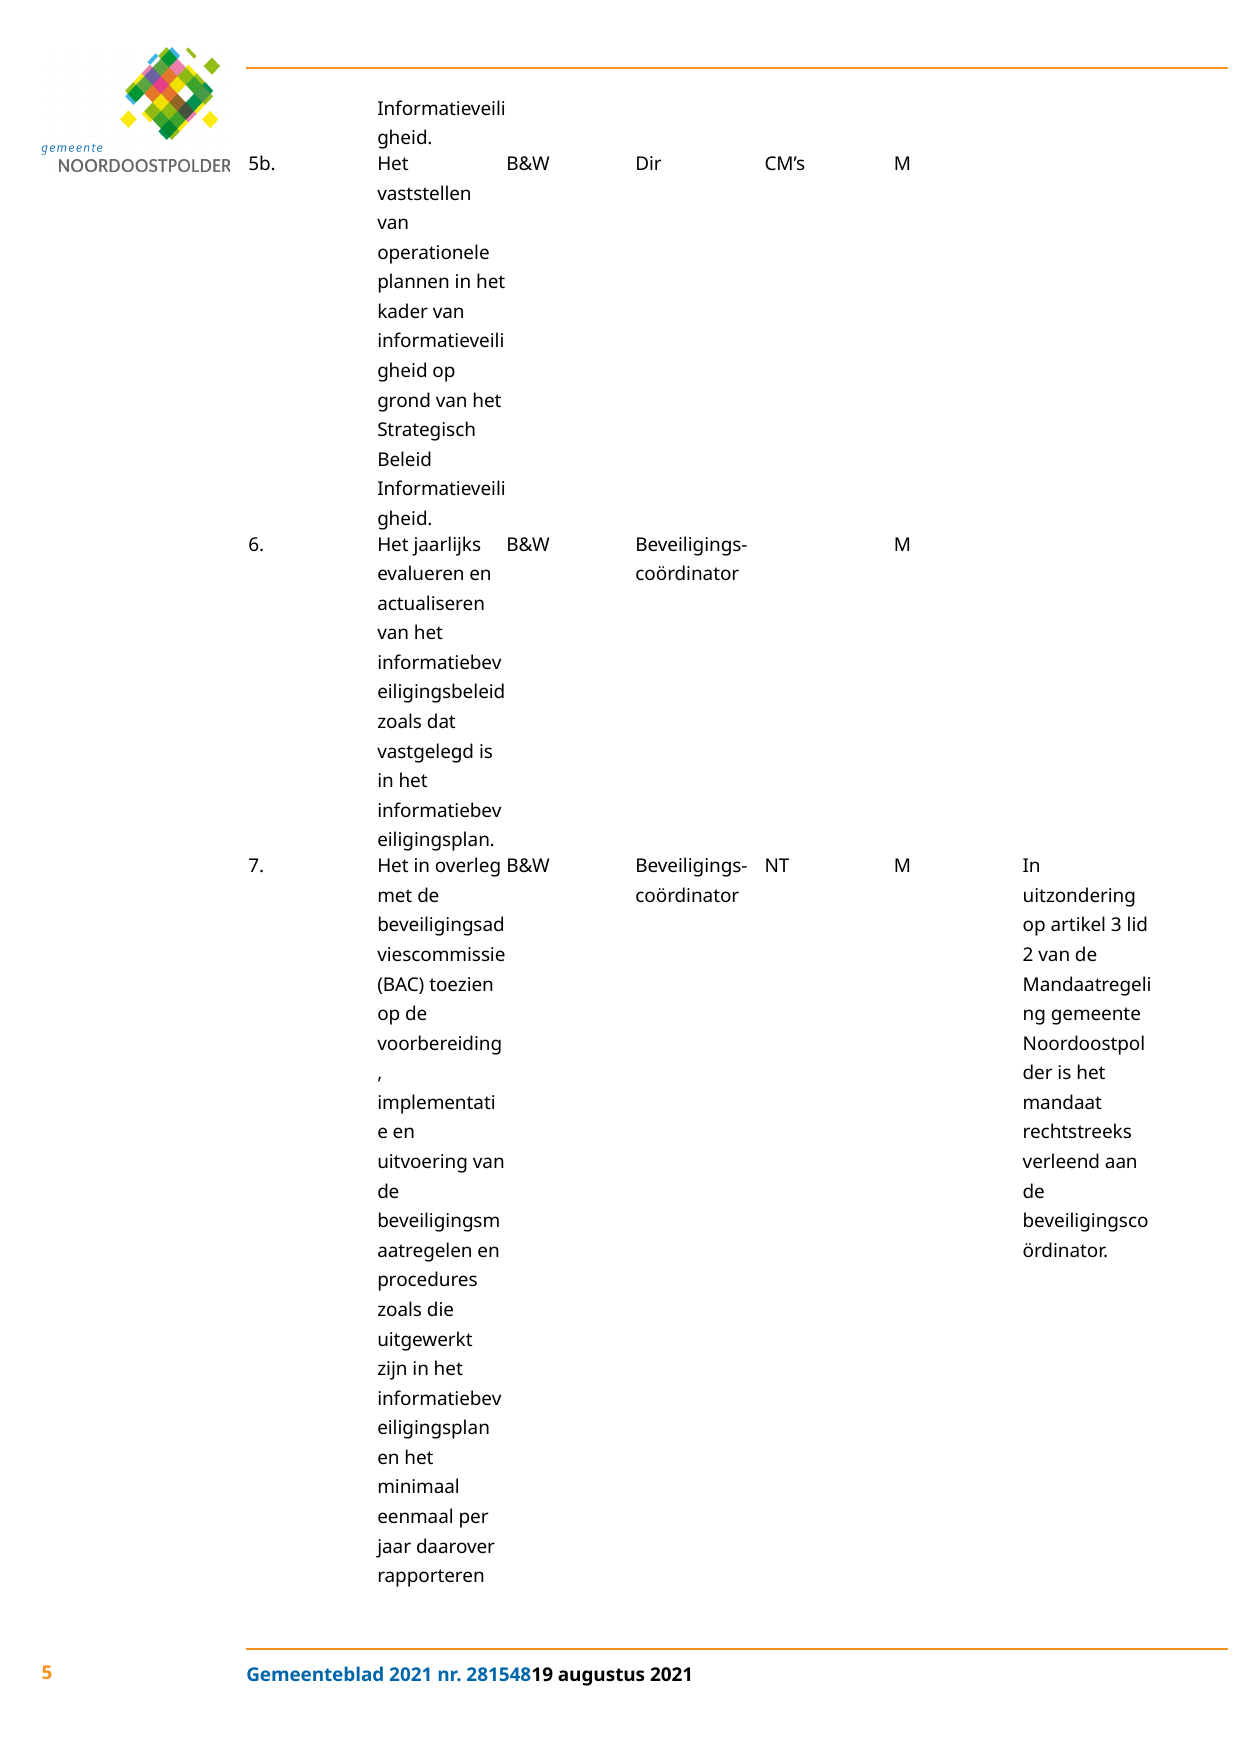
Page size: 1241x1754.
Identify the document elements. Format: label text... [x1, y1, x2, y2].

table_cell Het in overleg met de beveiligingsadviescommissie (BAC) toezien op de voorbereiding, implementatie en uitvoering van de beveiligingsmaatregelen en procedures zoals die uitgewerkt zijn in het informatiebeveiligingsplan en het minimaal eenmaal per jaar daarover rapporteren [377, 853, 506, 1588]
table_cell [1023, 531, 1152, 852]
table_cell Beveiligings-coördinator [635, 531, 764, 852]
table_cell B&W [506, 150, 635, 531]
table_cell [764, 95, 893, 150]
table_cell M [894, 531, 1022, 852]
table_cell [1023, 150, 1152, 531]
table_cell B&W [506, 531, 635, 852]
table_cell 5b. [248, 150, 377, 531]
table_cell Dir [635, 150, 764, 531]
table_cell Het vaststellen van operationele plannen in het kader van informatieveiligheid op grond van het Strategisch Beleid Informatieveiligheid. [377, 150, 506, 531]
table_cell [894, 95, 1022, 150]
table_cell NT [764, 853, 893, 1588]
table_cell 6. [248, 531, 377, 852]
table_cell [506, 95, 635, 150]
table_cell [1023, 95, 1152, 150]
table_cell M [894, 150, 1022, 531]
table_cell [764, 531, 893, 852]
table_cell CM’s [764, 150, 893, 531]
table_cell B&W [506, 853, 635, 1588]
table_cell M [894, 853, 1022, 1588]
table_cell Het jaarlijks evalueren en actualiseren van het informatiebeveiligingsbeleid zoals dat vastgelegd is in het informatiebeveiligingsplan. [377, 531, 506, 852]
table_cell In uitzondering op artikel 3 lid 2 van de Mandaatregeling gemeente Noordoostpolder is het mandaat rechtstreeks verleend aan de beveiligingscoördinator. [1023, 853, 1152, 1588]
picture [41, 47, 231, 172]
table_cell 7. [248, 853, 377, 1588]
table_cell [635, 95, 764, 150]
table_cell Informatieveiligheid. [377, 95, 506, 150]
table_cell Beveiligings-coördinator [635, 853, 764, 1588]
table_cell [248, 95, 377, 150]
